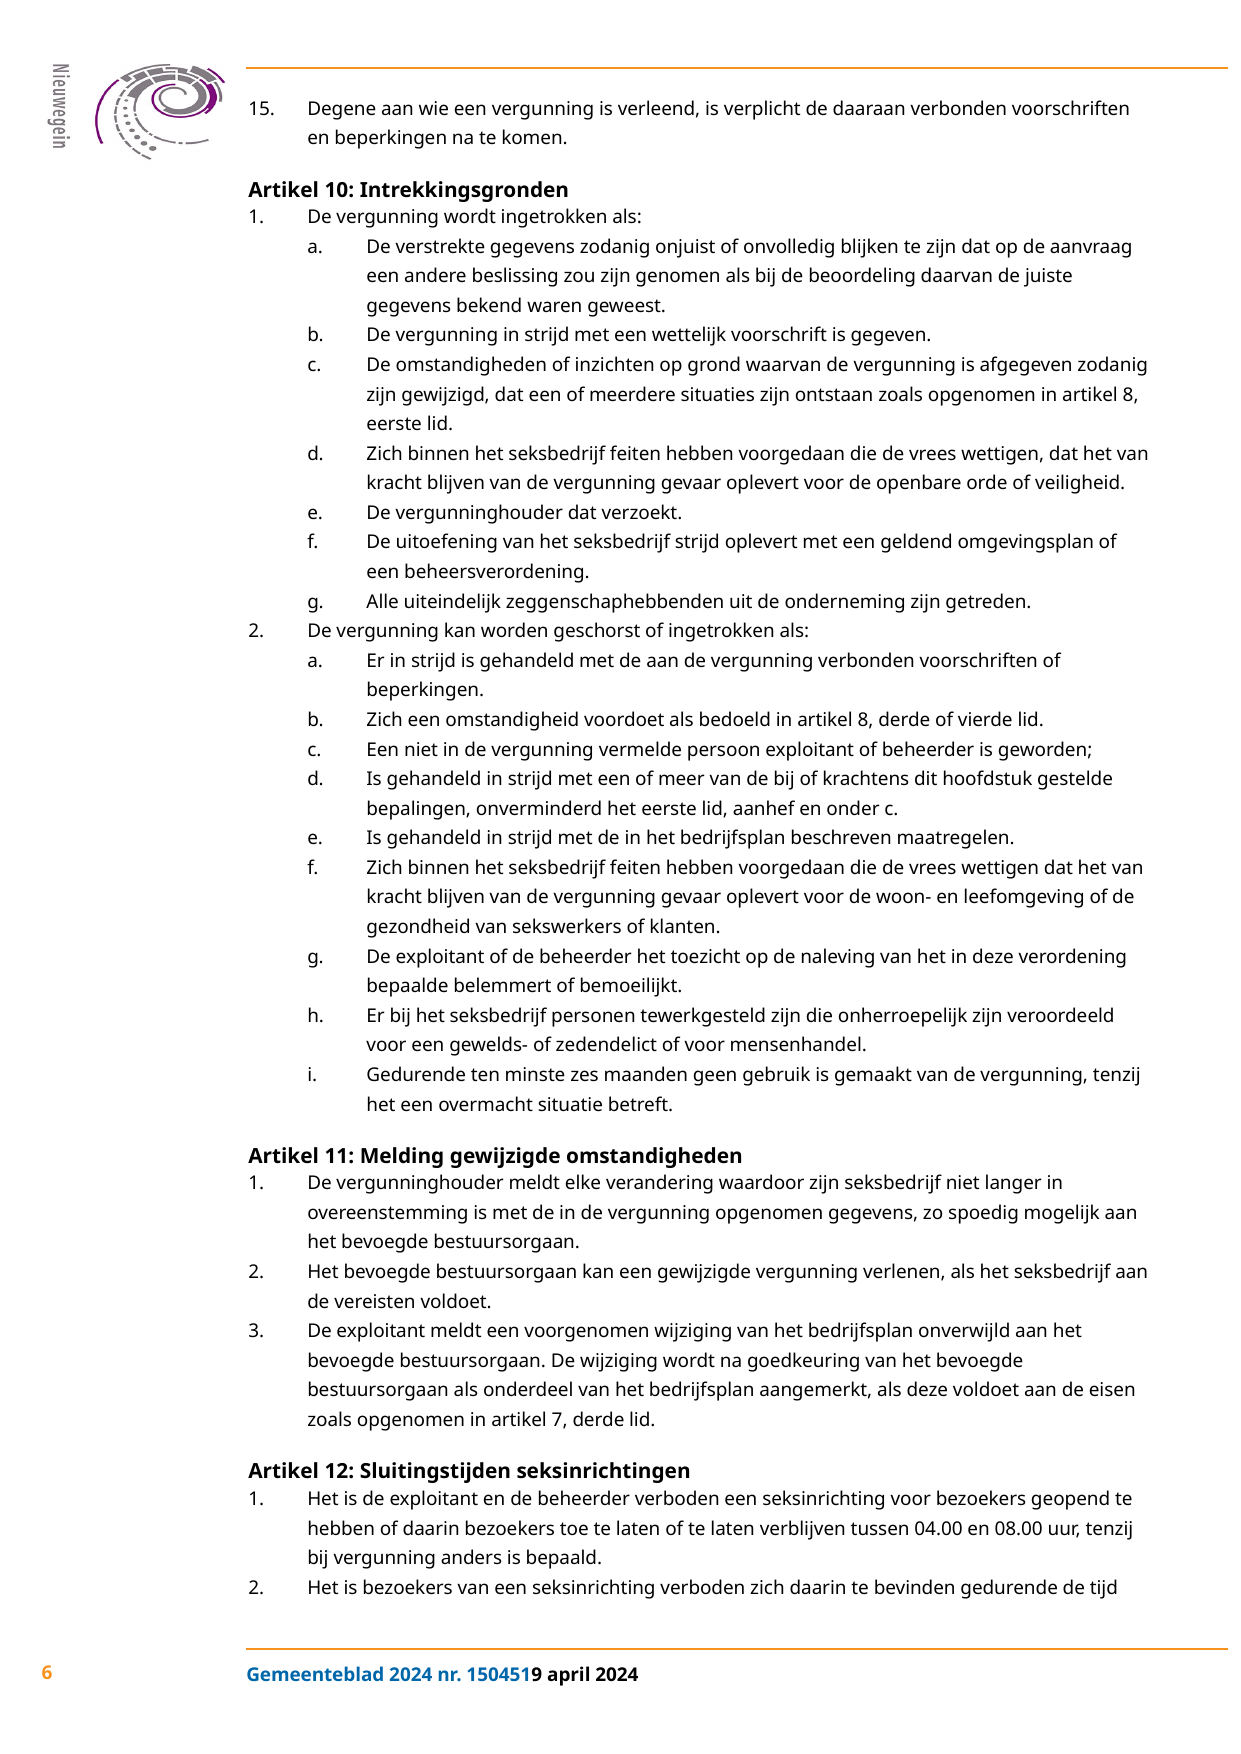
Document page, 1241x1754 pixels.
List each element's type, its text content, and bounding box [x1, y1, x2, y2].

picture [41, 47, 231, 172]
list Zich binnen het seksbedrijf feiten hebben voorgedaan die de vrees wettigen, dat het van kracht blijven van de vergunning gevaar oplevert voor de openbare orde of veiligheid. [307, 440, 1152, 495]
list Het bevoegde bestuursorgaan kan een gewijzigde vergunning verlenen, als het seksbedrijf aan de vereisten voldoet. [248, 1258, 1152, 1314]
list Zich binnen het seksbedrijf feiten hebben voorgedaan die de vrees wettigen dat het van kracht blijven van de vergunning gevaar oplevert voor de woon- en leefomgeving of de gezondheid van sekswerkers of klanten. [307, 854, 1152, 939]
list Is gehandeld in strijd met een of meer van de bij of krachtens dit hoofdstuk gestelde bepalingen, onverminderd het eerste lid, aanhef en onder c. [307, 765, 1152, 821]
list Het is de exploitant en de beheerder verboden een seksinrichting voor bezoekers geopend te hebben of daarin bezoekers toe te laten of te laten verblijven tussen 04.00 en 08.00 uur, tenzij bij vergunning anders is bepaald. [248, 1485, 1152, 1570]
list Alle uiteindelijk zeggenschaphebbenden uit de onderneming zijn getreden. [307, 588, 1152, 613]
list De exploitant of de beheerder het toezicht op de naleving van het in deze verordening bepaalde belemmert of bemoeilijkt. [307, 943, 1152, 998]
text Artikel 11: Melding gewijzigde omstandigheden [248, 1141, 1152, 1169]
list Is gehandeld in strijd met de in het bedrijfsplan beschreven maatregelen. [307, 824, 1152, 850]
list De vergunning wordt ingetrokken als: [248, 203, 1152, 229]
text Artikel 10: Intrekkingsgronden [248, 175, 1152, 203]
list De verstrekte gegevens zodanig onjuist of onvolledig blijken te zijn dat op de aanvraag een andere beslissing zou zijn genomen als bij de beoordeling daarvan de juiste gegevens bekend waren geweest. [307, 233, 1152, 318]
list Zich een omstandigheid voordoet als bedoeld in artikel 8, derde of vierde lid. [307, 706, 1152, 732]
list De vergunning kan worden geschorst of ingetrokken als: [248, 617, 1152, 643]
list De uitoefening van het seksbedrijf strijd oplevert met een geldend omgevingsplan of een beheersverordening. [307, 529, 1152, 584]
list Er in strijd is gehandeld met de aan de vergunning verbonden voorschriften of beperkingen. [307, 647, 1152, 702]
list De exploitant meldt een voorgenomen wijziging van het bedrijfsplan onverwijld aan het bevoegde bestuursorgaan. De wijziging wordt na goedkeuring van het bevoegde bestuursorgaan als onderdeel van het bedrijfsplan aangemerkt, als deze voldoet aan de eisen zoals opgenomen in artikel 7, derde lid. [248, 1317, 1152, 1432]
list Degene aan wie een vergunning is verleend, is verplicht de daaraan verbonden voorschriften en beperkingen na te komen. [248, 95, 1152, 150]
list Een niet in de vergunning vermelde persoon exploitant of beheerder is geworden; [307, 736, 1152, 761]
list De vergunninghouder meldt elke verandering waardoor zijn seksbedrijf niet langer in overeenstemming is met de in de vergunning opgenomen gegevens, zo spoedig mogelijk aan het bevoegde bestuursorgaan. [248, 1169, 1152, 1254]
text Artikel 12: Sluitingstijden seksinrichtingen [248, 1457, 1152, 1485]
list De omstandigheden of inzichten op grond waarvan de vergunning is afgegeven zodanig zijn gewijzigd, dat een of meerdere situaties zijn ontstaan zoals opgenomen in artikel 8, eerste lid. [307, 351, 1152, 436]
list Het is bezoekers van een seksinrichting verboden zich daarin te bevinden gedurende de tijd [248, 1574, 1152, 1599]
list Gedurende ten minste zes maanden geen gebruik is gemaakt van de vergunning, tenzij het een overmacht situatie betreft. [307, 1061, 1152, 1116]
list De vergunninghouder dat verzoekt. [307, 499, 1152, 525]
list Er bij het seksbedrijf personen tewerkgesteld zijn die onherroepelijk zijn veroordeeld voor een gewelds- of zedendelict of voor mensenhandel. [307, 1002, 1152, 1057]
list De vergunning in strijd met een wettelijk voorschrift is gegeven. [307, 322, 1152, 347]
